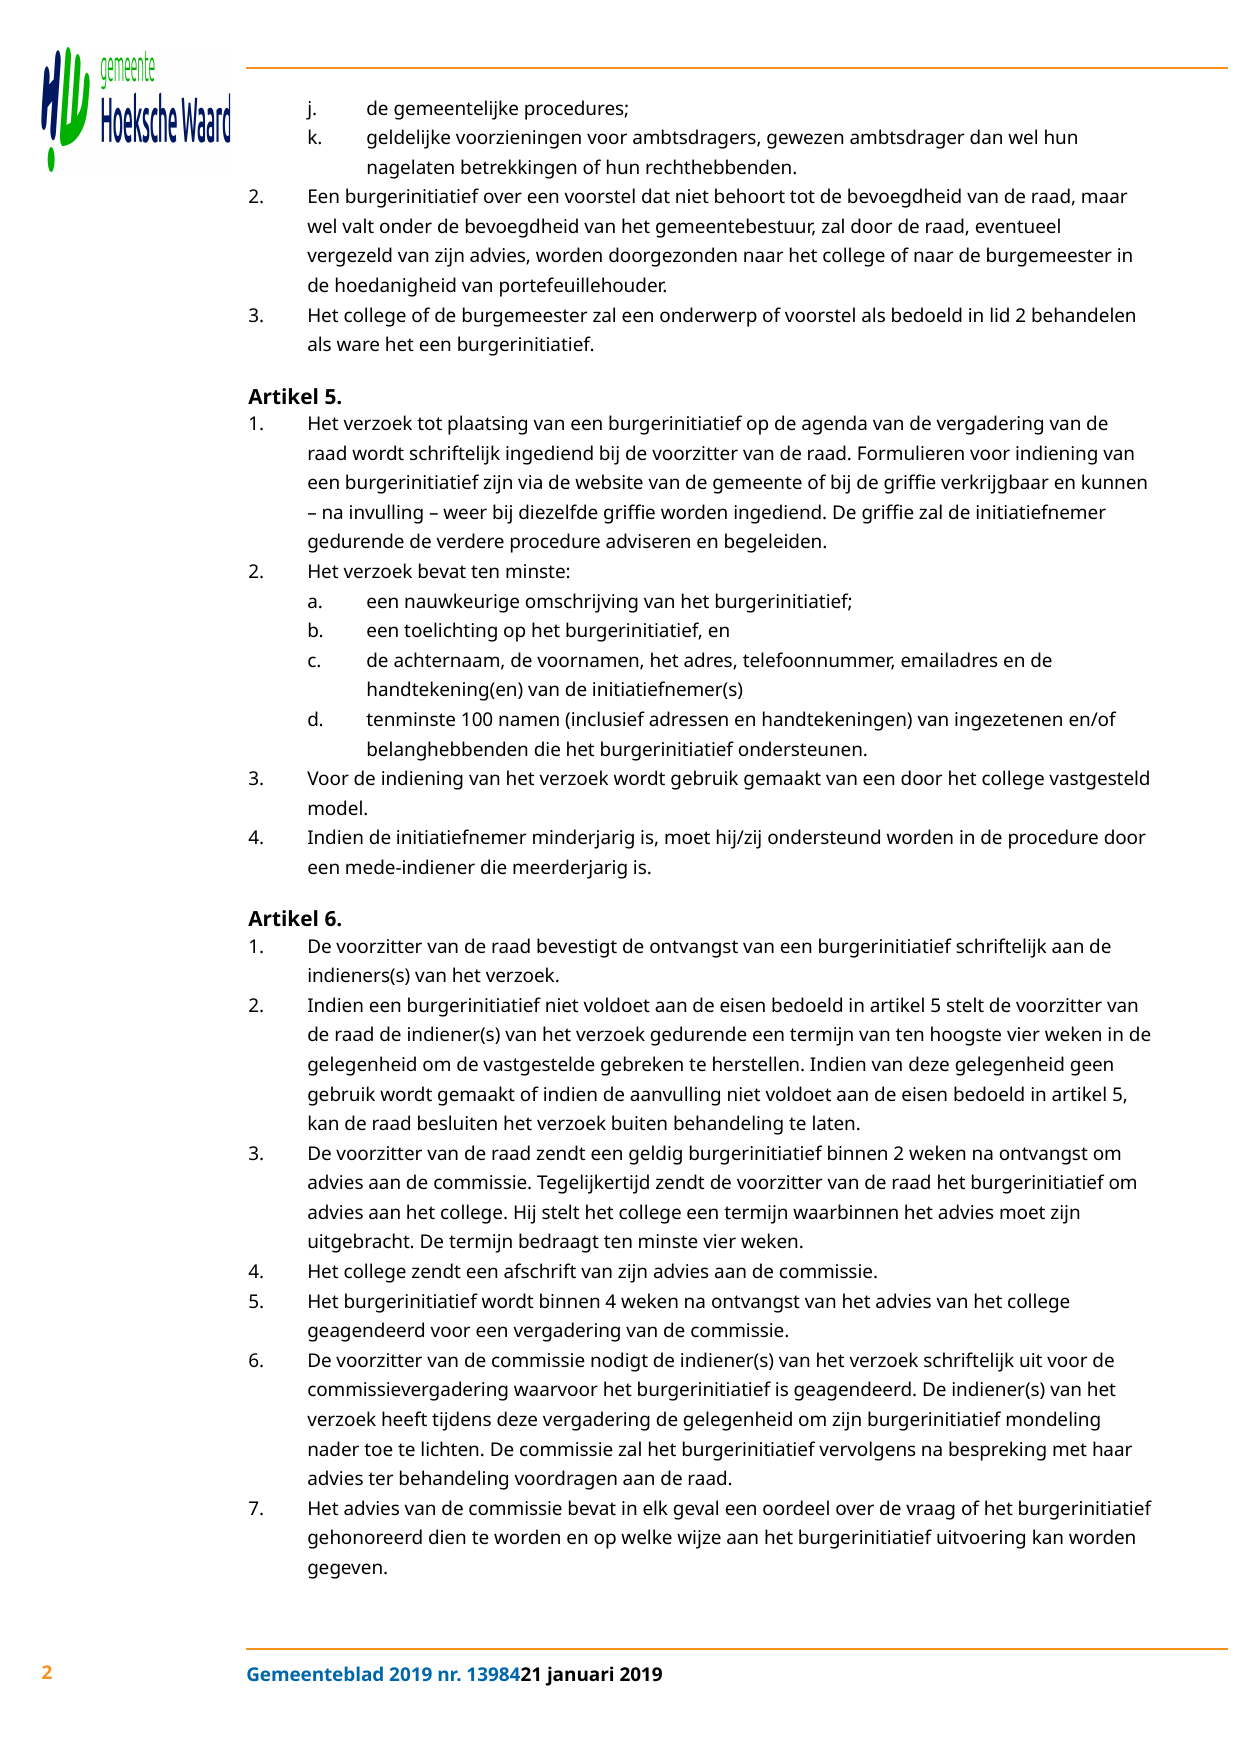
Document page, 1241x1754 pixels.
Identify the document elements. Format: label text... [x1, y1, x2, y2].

text Artikel 6. [248, 904, 1152, 933]
list de gemeentelijke procedures; [307, 95, 1152, 121]
list Het college zendt een afschrift van zijn advies aan de commissie. [248, 1258, 1152, 1284]
list Het advies van de commissie bevat in elk geval een oordeel over de vraag of het burgerinitiatief gehonoreerd dien te worden en op welke wijze aan het burgerinitiatief uitvoering kan worden gegeven. [248, 1495, 1152, 1580]
list Indien de initiatiefnemer minderjarig is, moet hij/zij ondersteund worden in de procedure door een mede-indiener die meerderjarig is. [248, 824, 1152, 880]
list Het verzoek bevat ten minste: [248, 558, 1152, 584]
list Een burgerinitiatief over een voorstel dat niet behoort tot de bevoegdheid van de raad, maar wel valt onder de bevoegdheid van het gemeentebestuur, zal door de raad, eventueel vergezeld van zijn advies, worden doorgezonden naar het college of naar de burgemeester in de hoedanigheid van portefeuillehouder. [248, 183, 1152, 298]
picture [41, 47, 231, 172]
list Het verzoek tot plaatsing van een burgerinitiatief op de agenda van de vergadering van de raad wordt schriftelijk ingediend bij de voorzitter van de raad. Formulieren voor indiening van een burgerinitiatief zijn via de website van de gemeente of bij de griffie verkrijgbaar en kunnen – na invulling – weer bij diezelfde griffie worden ingediend. De griffie zal de initiatiefnemer gedurende de verdere procedure adviseren en begeleiden. [248, 410, 1152, 554]
list Voor de indiening van het verzoek wordt gebruik gemaakt van een door het college vastgesteld model. [248, 765, 1152, 821]
list geldelijke voorzieningen voor ambtsdragers, gewezen ambtsdrager dan wel hun nagelaten betrekkingen of hun rechthebbenden. [307, 124, 1152, 180]
list Het burgerinitiatief wordt binnen 4 weken na ontvangst van het advies van het college geagendeerd voor een vergadering van de commissie. [248, 1288, 1152, 1343]
list Het college of de burgemeester zal een onderwerp of voorstel als bedoeld in lid 2 behandelen als ware het een burgerinitiatief. [248, 302, 1152, 357]
list De voorzitter van de commissie nodigt de indiener(s) van het verzoek schriftelijk uit voor de commissievergadering waarvoor het burgerinitiatief is geagendeerd. De indiener(s) van het verzoek heeft tijdens deze vergadering de gelegenheid om zijn burgerinitiatief mondeling nader toe te lichten. De commissie zal het burgerinitiatief vervolgens na bespreking met haar advies ter behandeling voordragen aan de raad. [248, 1347, 1152, 1491]
list De voorzitter van de raad zendt een geldig burgerinitiatief binnen 2 weken na ontvangst om advies aan de commissie. Tegelijkertijd zendt de voorzitter van de raad het burgerinitiatief om advies aan het college. Hij stelt het college een termijn waarbinnen het advies moet zijn uitgebracht. De termijn bedraagt ten minste vier weken. [248, 1140, 1152, 1254]
list De voorzitter van de raad bevestigt de ontvangst van een burgerinitiatief schriftelijk aan de indieners(s) van het verzoek. [248, 933, 1152, 988]
text Artikel 5. [248, 382, 1152, 410]
list de achternaam, de voornamen, het adres, telefoonnummer, emailadres en de handtekening(en) van de initiatiefnemer(s) [307, 647, 1152, 702]
list Indien een burgerinitiatief niet voldoet aan de eisen bedoeld in artikel 5 stelt de voorzitter van de raad de indiener(s) van het verzoek gedurende een termijn van ten hoogste vier weken in de gelegenheid om de vastgestelde gebreken te herstellen. Indien van deze gelegenheid geen gebruik wordt gemaakt of indien de aanvulling niet voldoet aan de eisen bedoeld in artikel 5, kan de raad besluiten het verzoek buiten behandeling te laten. [248, 992, 1152, 1136]
list een toelichting op het burgerinitiatief, en [307, 617, 1152, 643]
list tenminste 100 namen (inclusief adressen en handtekeningen) van ingezetenen en/of belanghebbenden die het burgerinitiatief ondersteunen. [307, 706, 1152, 761]
list een nauwkeurige omschrijving van het burgerinitiatief; [307, 588, 1152, 613]
